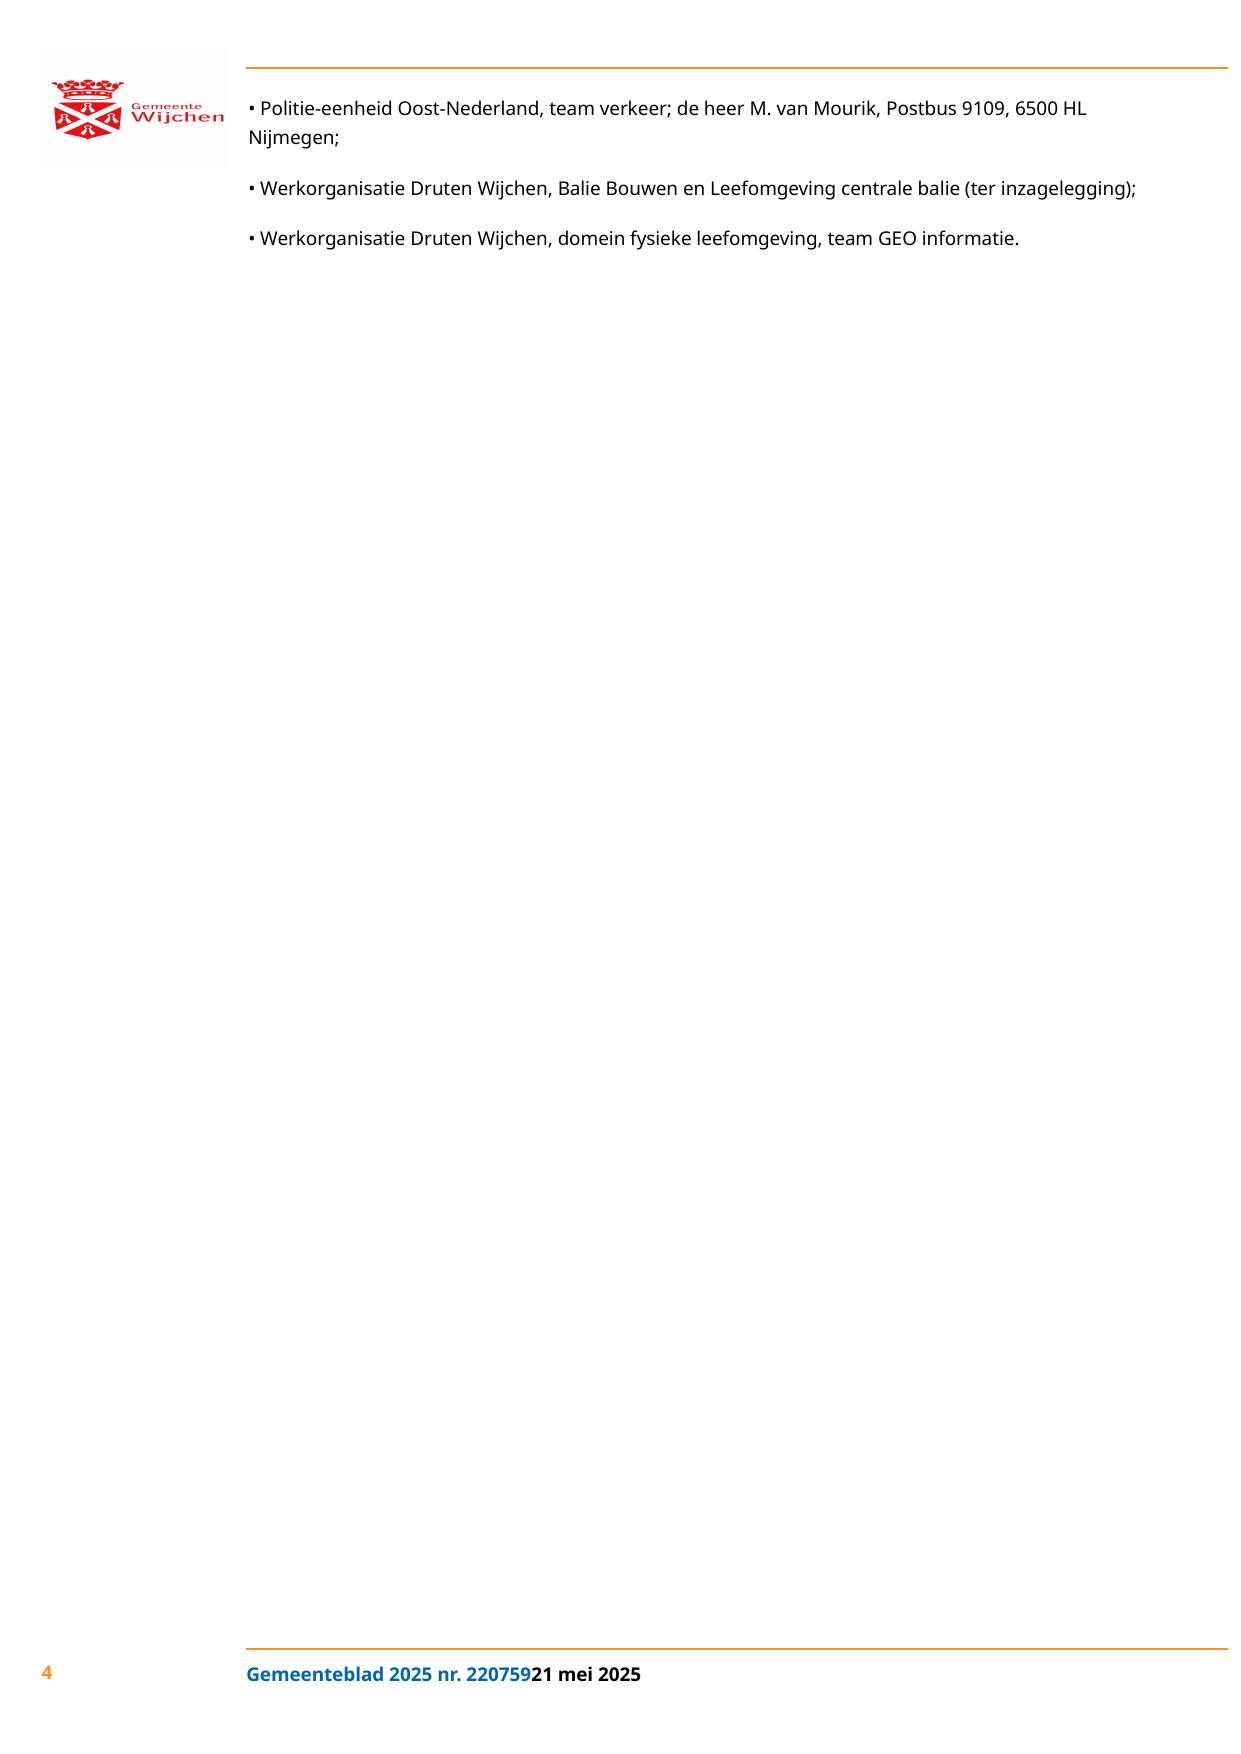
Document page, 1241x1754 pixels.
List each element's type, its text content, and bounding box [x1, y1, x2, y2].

text • Werkorganisatie Druten Wijchen, domein fysieke leefomgeving, team GEO informatie. [248, 225, 1152, 251]
text • Werkorganisatie Druten Wijchen, Balie Bouwen en Leefomgeving centrale balie (ter inzagelegging); [248, 175, 1152, 201]
picture [41, 47, 231, 172]
text • Politie-eenheid Oost-Nederland, team verkeer; de heer M. van Mourik, Postbus 9109, 6500 HL Nijmegen; [248, 95, 1152, 150]
